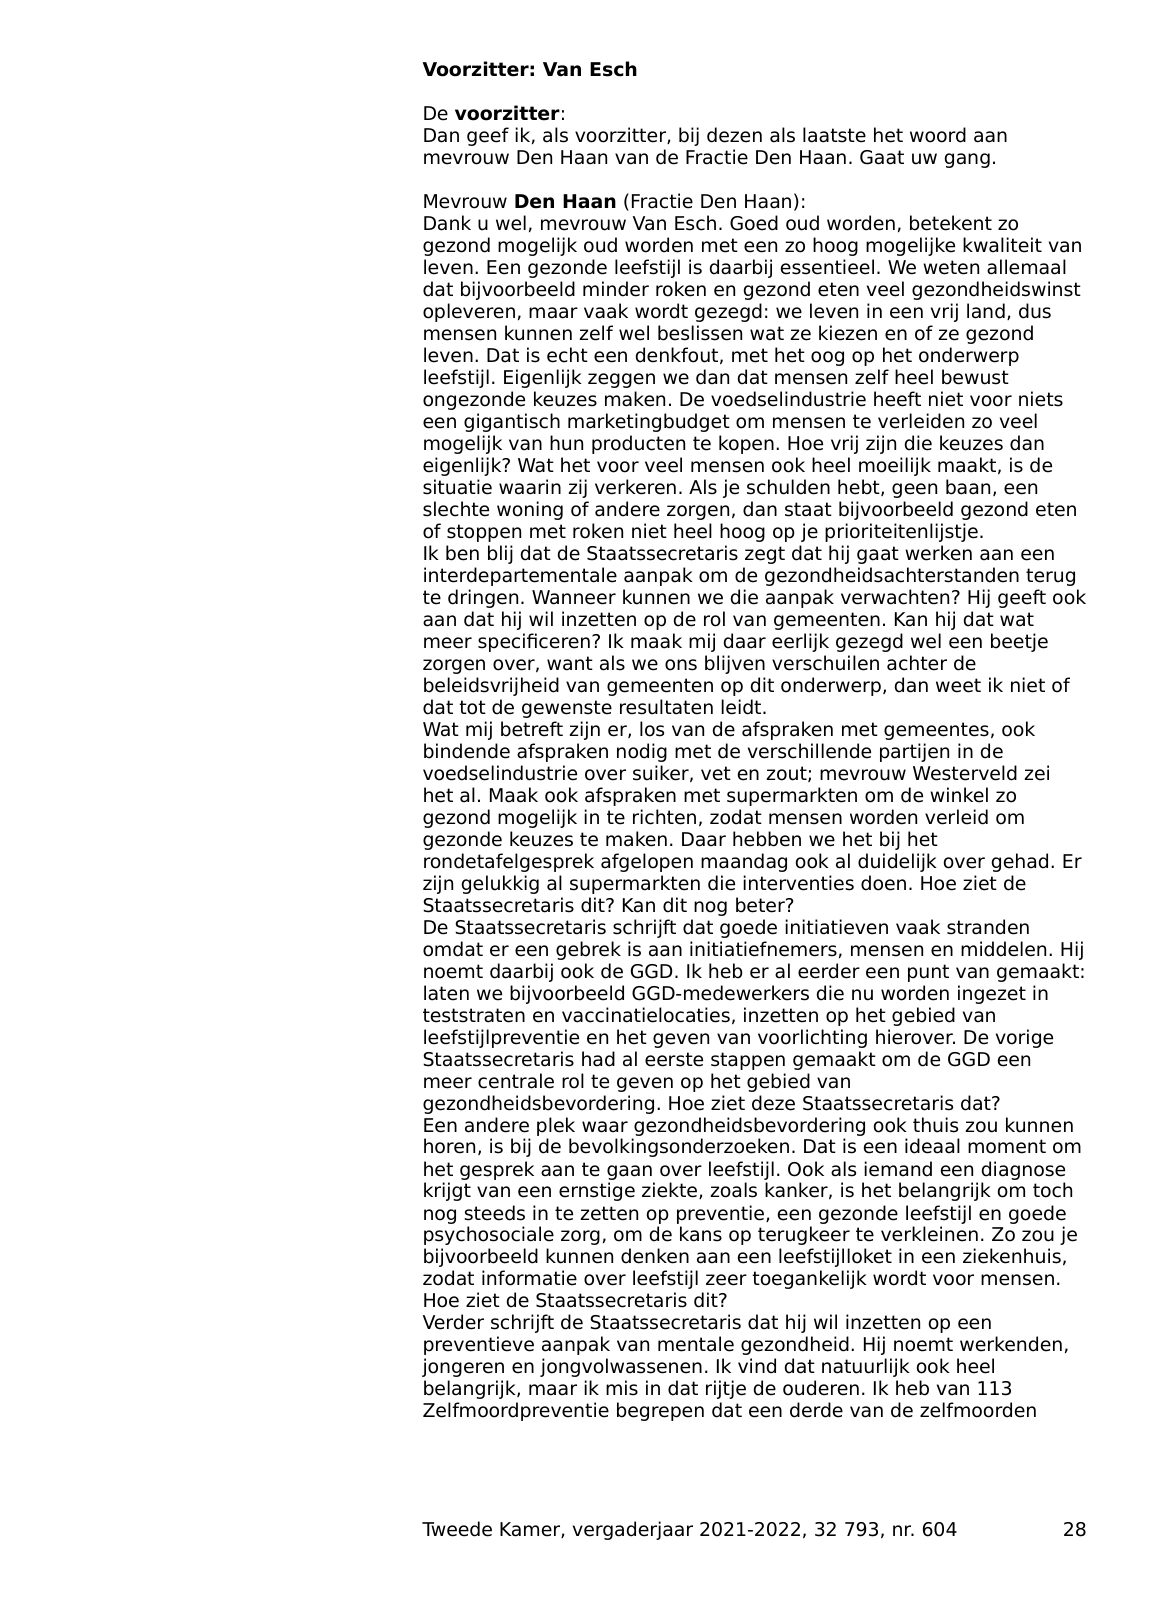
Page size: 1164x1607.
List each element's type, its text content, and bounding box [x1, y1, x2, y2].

text Dan geef ik, als voorzitter, bij dezen als laatste het woord aan mevrouw Den Haan van de Fractie Den Haan. Gaat uw gang. [422, 125, 1087, 169]
text Een andere plek waar gezondheidsbevordering ook thuis zou kunnen horen, is bij de bevolkingsonderzoeken. Dat is een ideaal moment om het gesprek aan te gaan over leefstijl. Ook als iemand een diagnose krijgt van een ernstige ziekte, zoals kanker, is het belangrijk om toch nog steeds in te zetten op preventie, een gezonde leefstijl en goede psychosociale zorg, om de kans op terugkeer te verkleinen. Zo zou je bijvoorbeeld kunnen denken aan een leefstijlloket in een ziekenhuis, zodat informatie over leefstijl zeer toegankelijk wordt voor mensen. Hoe ziet de Staatssecretaris dit? [422, 1114, 1087, 1312]
text De Staatssecretaris schrijft dat goede initiatieven vaak stranden omdat er een gebrek is aan initiatiefnemers, mensen en middelen. Hij noemt daarbij ook de GGD. Ik heb er al eerder een punt van gemaakt: laten we bijvoorbeeld GGD-medewerkers die nu worden ingezet in teststraten en vaccinatielocaties, inzetten op het gebied van leefstijlpreventie en het geven van voorlichting hierover. De vorige Staatssecretaris had al eerste stappen gemaakt om de GGD een meer centrale rol te geven op het gebied van gezondheidsbevordering. Hoe ziet deze Staatssecretaris dat? [422, 917, 1087, 1114]
text Verder schrijft de Staatssecretaris dat hij wil inzetten op een preventieve aanpak van mentale gezondheid. Hij noemt werkenden, jongeren en jongvolwassenen. Ik vind dat natuurlijk ook heel belangrijk, maar ik mis in dat rijtje de ouderen. Ik heb van 113 Zelfmoordpreventie begrepen dat een derde van de zelfmoorden [422, 1312, 1087, 1422]
text De voorzitter: [422, 103, 1087, 125]
text Ik ben blij dat de Staatssecretaris zegt dat hij gaat werken aan een interdepartementale aanpak om de gezondheidsachterstanden terug te dringen. Wanneer kunnen we die aanpak verwachten? Hij geeft ook aan dat hij wil inzetten op de rol van gemeenten. Kan hij dat wat meer specificeren? Ik maak mij daar eerlijk gezegd wel een beetje zorgen over, want als we ons blijven verschuilen achter de beleidsvrijheid van gemeenten op dit onderwerp, dan weet ik niet of dat tot de gewenste resultaten leidt. [422, 543, 1087, 719]
subtitle Voorzitter: Van Esch [422, 59, 1087, 81]
text Mevrouw Den Haan (Fractie Den Haan): [422, 191, 1087, 213]
text Wat mij betreft zijn er, los van de afspraken met gemeentes, ook bindende afspraken nodig met de verschillende partijen in de voedselindustrie over suiker, vet en zout; mevrouw Westerveld zei het al. Maak ook afspraken met supermarkten om de winkel zo gezond mogelijk in te richten, zodat mensen worden verleid om gezonde keuzes te maken. Daar hebben we het bij het rondetafelgesprek afgelopen maandag ook al duidelijk over gehad. Er zijn gelukkig al supermarkten die interventies doen. Hoe ziet de Staatssecretaris dit? Kan dit nog beter? [422, 719, 1087, 917]
text Dank u wel, mevrouw Van Esch. Goed oud worden, betekent zo gezond mogelijk oud worden met een zo hoog mogelijke kwaliteit van leven. Een gezonde leefstijl is daarbij essentieel. We weten allemaal dat bijvoorbeeld minder roken en gezond eten veel gezondheidswinst opleveren, maar vaak wordt gezegd: we leven in een vrij land, dus mensen kunnen zelf wel beslissen wat ze kiezen en of ze gezond leven. Dat is echt een denkfout, met het oog op het onderwerp leefstijl. Eigenlijk zeggen we dan dat mensen zelf heel bewust ongezonde keuzes maken. De voedselindustrie heeft niet voor niets een gigantisch marketingbudget om mensen te verleiden zo veel mogelijk van hun producten te kopen. Hoe vrij zijn die keuzes dan eigenlijk? Wat het voor veel mensen ook heel moeilijk maakt, is de situatie waarin zij verkeren. Als je schulden hebt, geen baan, een slechte woning of andere zorgen, dan staat bijvoorbeeld gezond eten of stoppen met roken niet heel hoog op je prioriteitenlijstje. [422, 213, 1087, 543]
